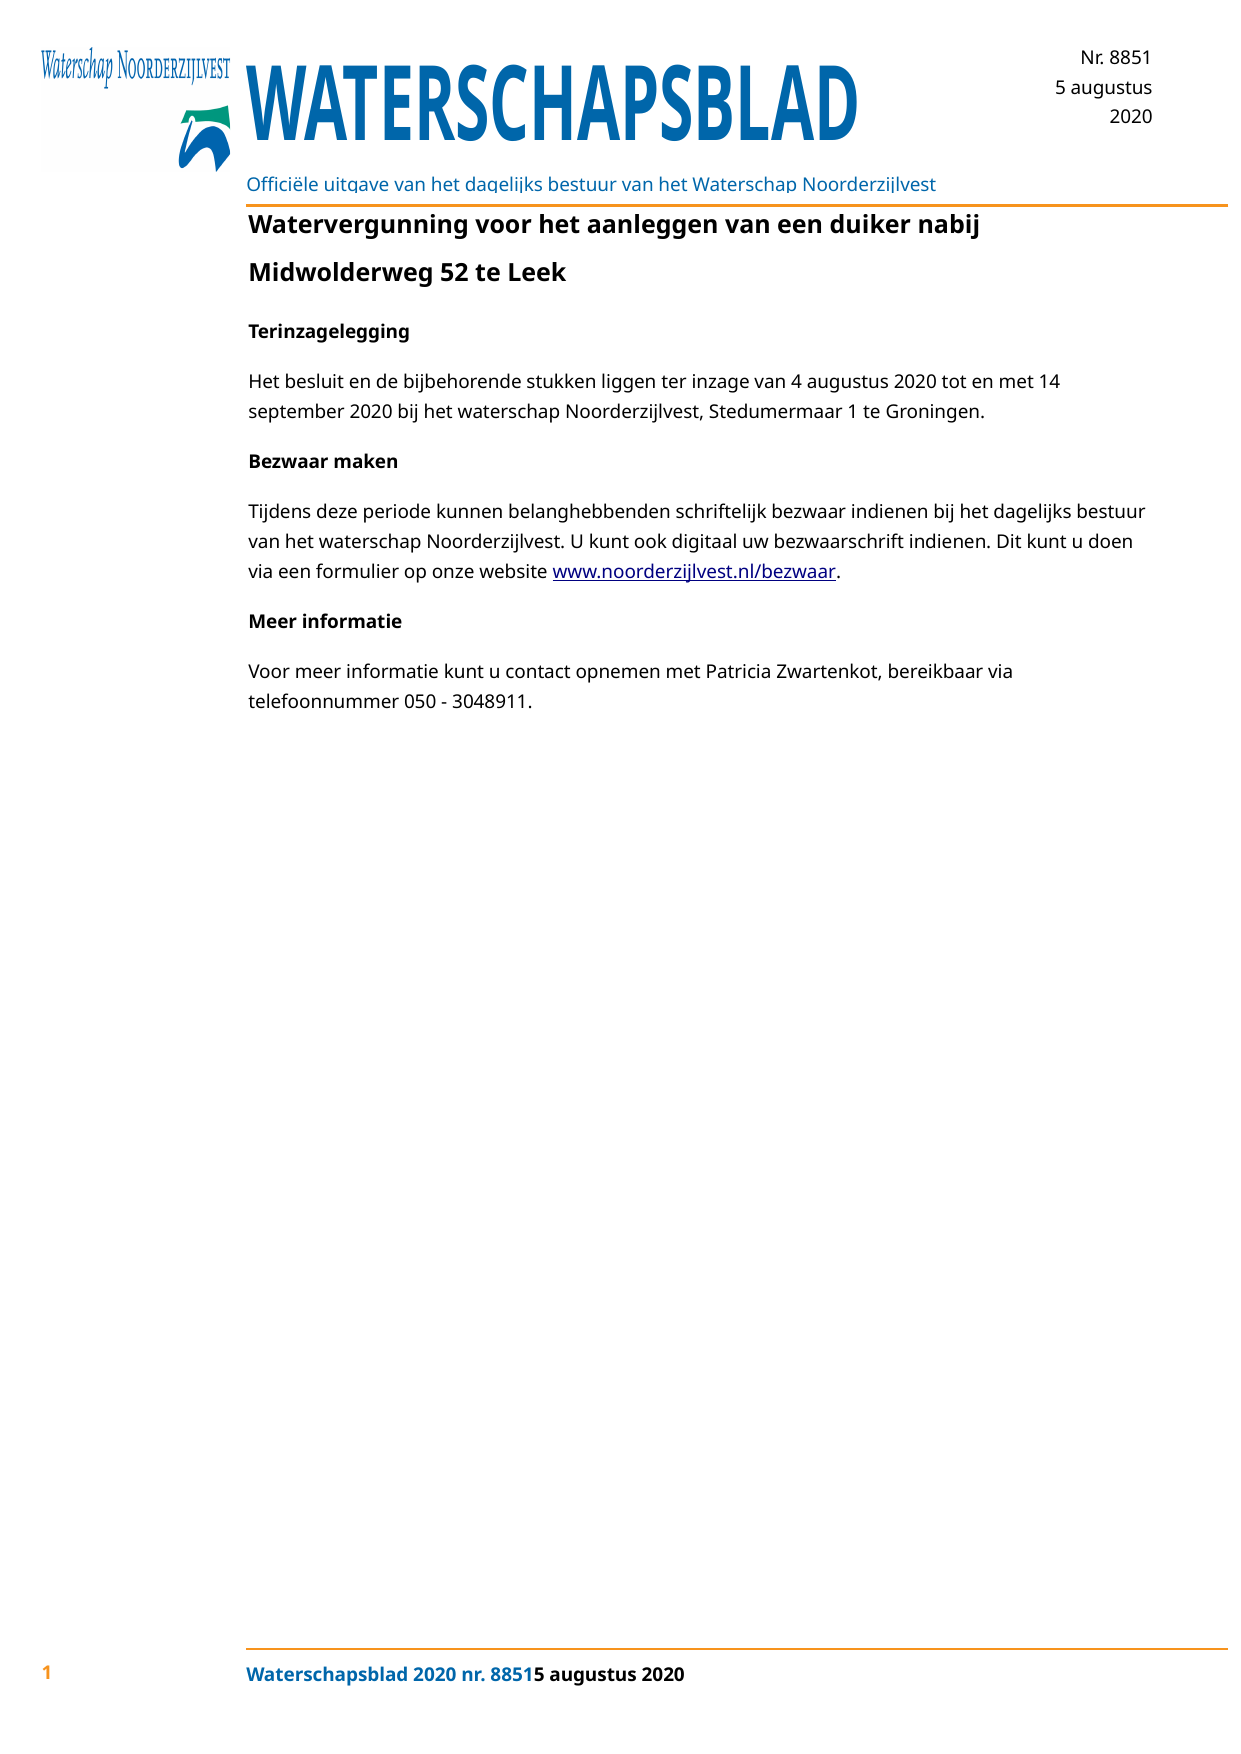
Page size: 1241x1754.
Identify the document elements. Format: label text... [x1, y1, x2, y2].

text Meer informatie [248, 608, 1152, 634]
text Tijdens deze periode kunnen belanghebbenden schriftelijk bezwaar indienen bij het dagelijks bestuur van het waterschap Noorderzijlvest. U kunt ook digitaal uw bezwaarschrift indienen. Dit kunt u doen via een formulier op onze website www.noorderzijlvest.nl/bezwaar. [248, 499, 1152, 584]
picture [41, 47, 231, 172]
text Bezwaar maken [248, 448, 1152, 474]
text Watervergunning voor het aanleggen van een duiker nabij Midwolderweg 52 te Leek [248, 207, 1152, 288]
text Het besluit en de bijbehorende stukken liggen ter inzage van 4 augustus 2020 tot en met 14 september 2020 bij het waterschap Noorderzijlvest, Stedumermaar 1 te Groningen. [248, 368, 1152, 424]
text Voor meer informatie kunt u contact opnemen met Patricia Zwartenkot, bereikbaar via telefoonnummer 050 - 3048911. [248, 659, 1152, 714]
text Terinzagelegging [248, 318, 1152, 344]
